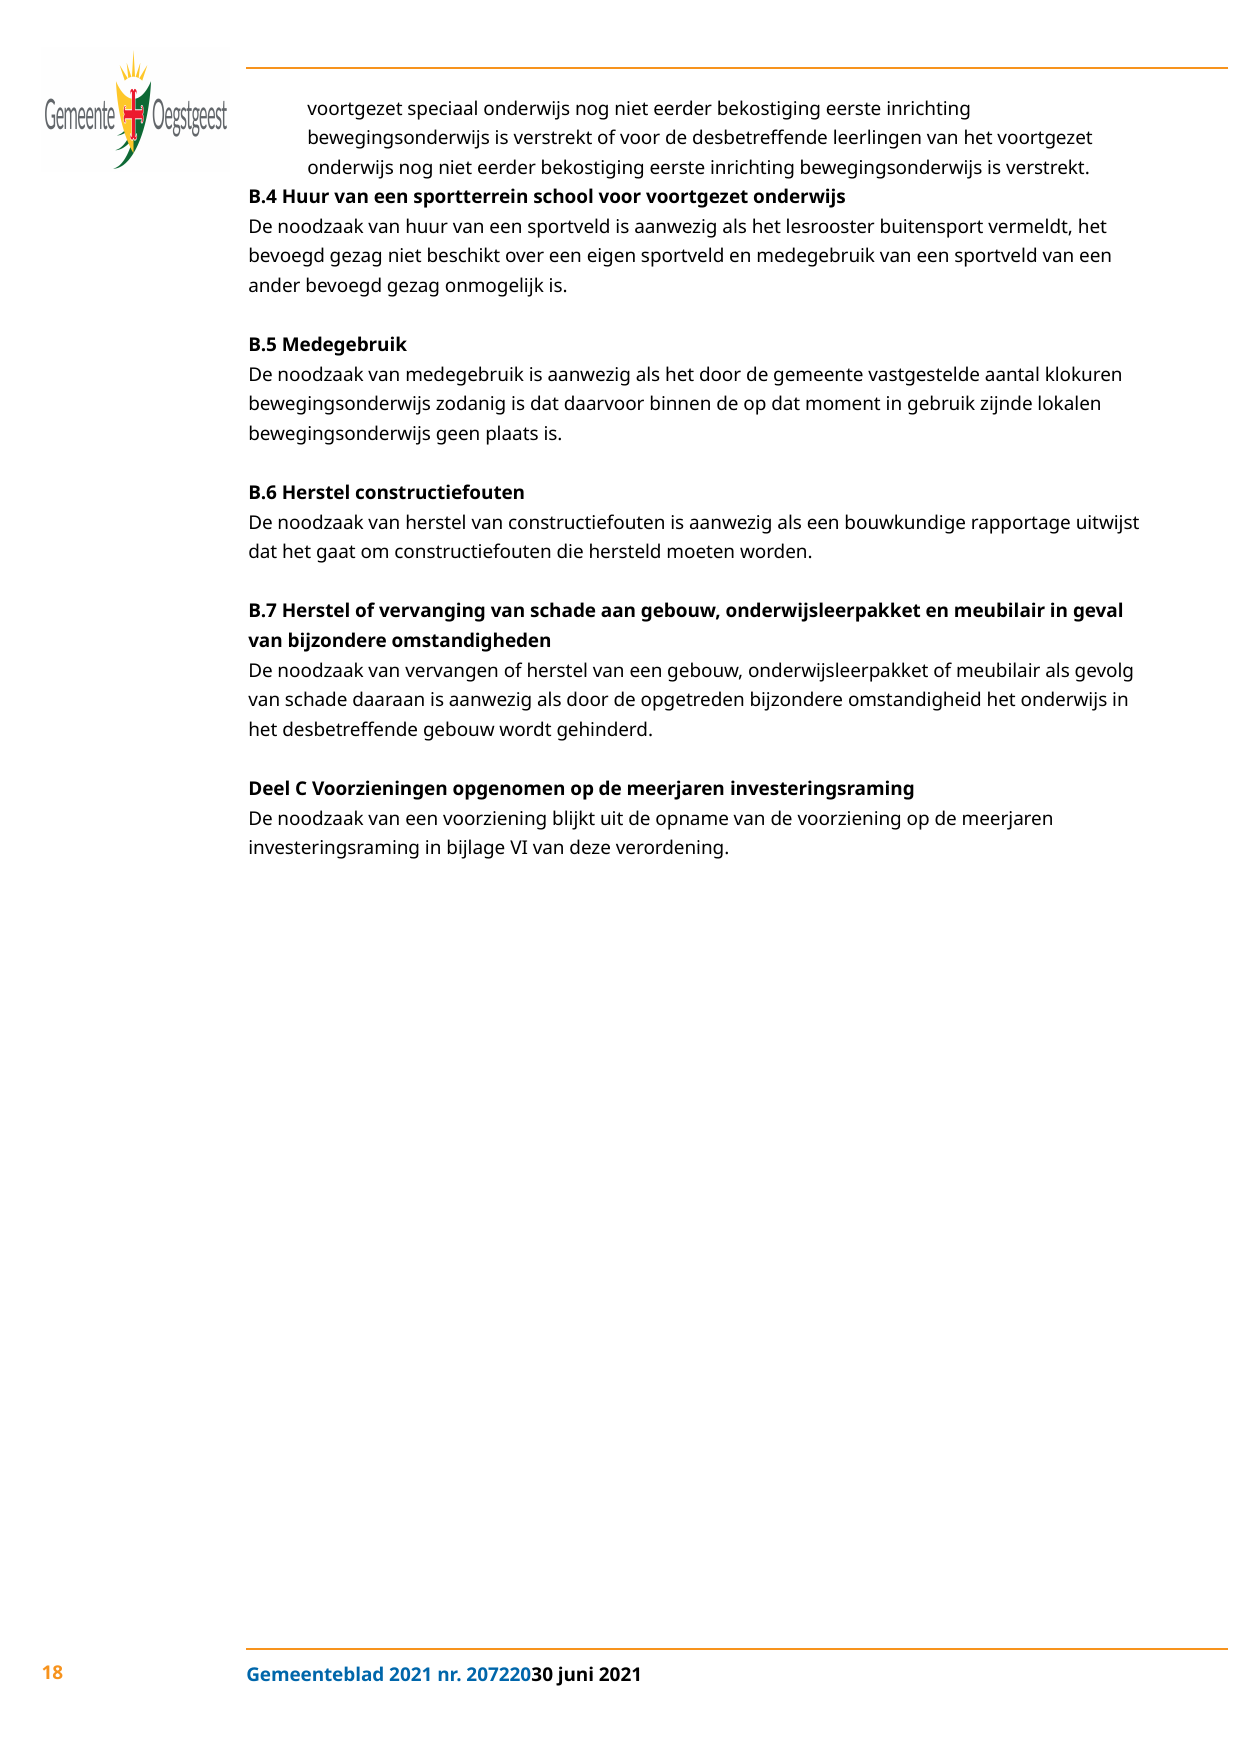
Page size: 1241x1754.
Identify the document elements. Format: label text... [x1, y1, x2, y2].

picture [41, 47, 231, 172]
text De noodzaak van een voorziening blijkt uit de opname van de voorziening op de meerjaren investeringsraming in bijlage VI van deze verordening. [248, 805, 1152, 860]
text De noodzaak van herstel van constructiefouten is aanwezig als een bouwkundige rapportage uitwijst dat het gaat om constructiefouten die hersteld moeten worden. [248, 509, 1152, 564]
text De noodzaak van huur van een sportveld is aanwezig als het lesrooster buitensport vermeldt, het bevoegd gezag niet beschikt over een eigen sportveld en medegebruik van een sportveld van een ander bevoegd gezag onmogelijk is. [248, 213, 1152, 298]
text B.7 Herstel of vervanging van schade aan gebouw, onderwijsleerpakket en meubilair in geval van bijzondere omstandigheden [248, 598, 1152, 653]
list voortgezet speciaal onderwijs nog niet eerder bekostiging eerste inrichting bewegingsonderwijs is verstrekt of voor de desbetreffende leerlingen van het voortgezet onderwijs nog niet eerder bekostiging eerste inrichting bewegingsonderwijs is verstrekt. [248, 95, 1152, 180]
text Deel C Voorzieningen opgenomen op de meerjaren investeringsraming [248, 775, 1152, 801]
text De noodzaak van medegebruik is aanwezig als het door de gemeente vastgestelde aantal klokuren bewegingsonderwijs zodanig is dat daarvoor binnen de op dat moment in gebruik zijnde lokalen bewegingsonderwijs geen plaats is. [248, 361, 1152, 446]
text B.4 Huur van een sportterrein school voor voortgezet onderwijs [248, 183, 1152, 209]
text B.6 Herstel constructiefouten [248, 479, 1152, 505]
text De noodzaak van vervangen of herstel van een gebouw, onderwijsleerpakket of meubilair als gevolg van schade daaraan is aanwezig als door de opgetreden bijzondere omstandigheid het onderwijs in het desbetreffende gebouw wordt gehinderd. [248, 657, 1152, 742]
text B.5 Medegebruik [248, 331, 1152, 357]
